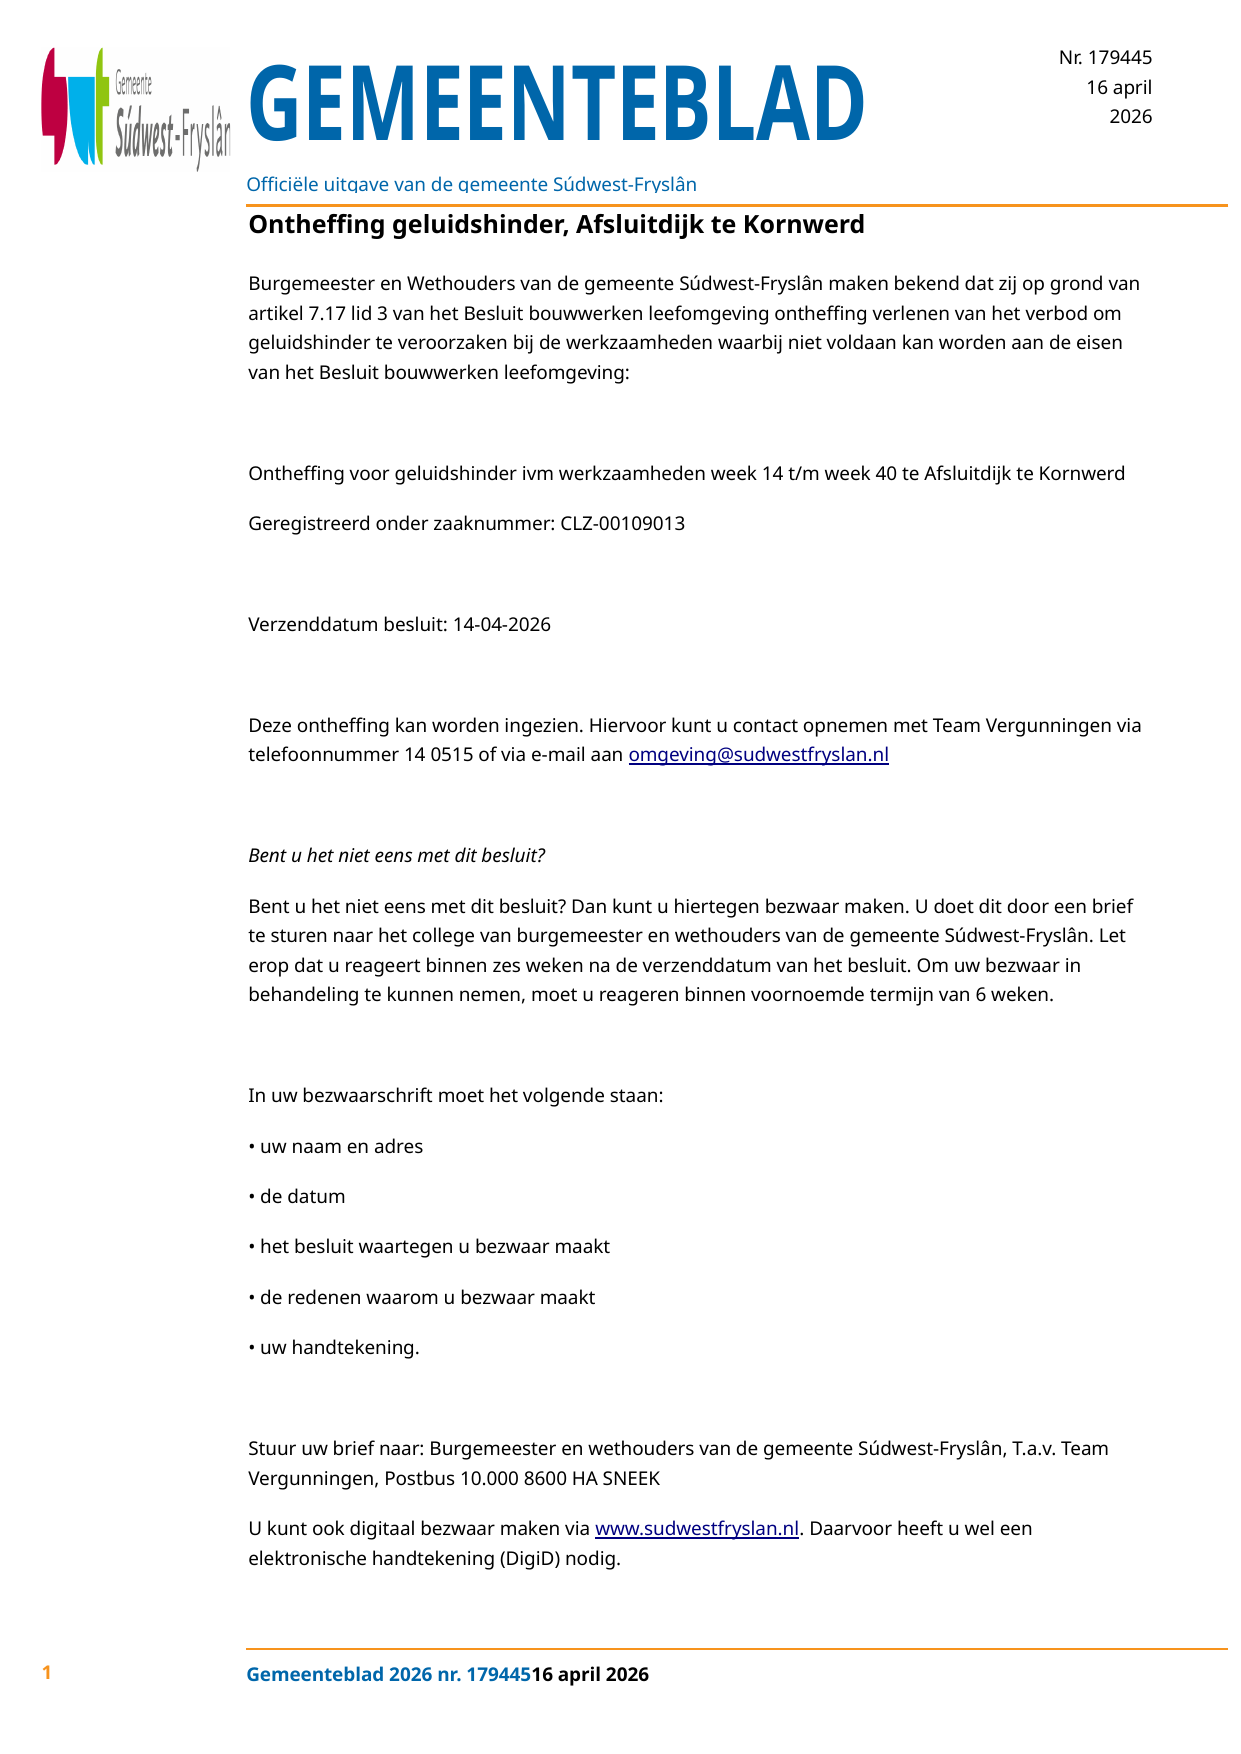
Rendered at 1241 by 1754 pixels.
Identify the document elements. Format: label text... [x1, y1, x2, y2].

text • uw naam en adres [248, 1133, 1152, 1158]
text Bent u het niet eens met dit besluit? [248, 842, 1152, 868]
text Geregistreerd onder zaaknummer: CLZ-00109013 [248, 510, 1152, 536]
text Deze ontheffing kan worden ingezien. Hiervoor kunt u contact opnemen met Team Vergunningen via telefoonnummer 14 0515 of via e-mail aan omgeving@sudwestfryslan.nl [248, 712, 1152, 767]
text Ontheffing voor geluidshinder ivm werkzaamheden week 14 t/m week 40 te Afsluitdijk te Kornwerd [248, 460, 1152, 486]
text Ontheffing geluidshinder, Afsluitdijk te Kornwerd [248, 207, 1152, 241]
text • de datum [248, 1183, 1152, 1209]
text • uw handtekening. [248, 1334, 1152, 1360]
picture [41, 47, 231, 172]
text Verzenddatum besluit: 14-04-2026 [248, 611, 1152, 637]
text Burgemeester en Wethouders van de gemeente Súdwest-Fryslân maken bekend dat zij op grond van artikel 7.17 lid 3 van het Besluit bouwwerken leefomgeving ontheffing verlenen van het verbod om geluidshinder te veroorzaken bij de werkzaamheden waarbij niet voldaan kan worden aan de eisen van het Besluit bouwwerken leefomgeving: [248, 270, 1152, 385]
text Stuur uw brief naar: Burgemeester en wethouders van de gemeente Súdwest-Fryslân, T.a.v. Team Vergunningen, Postbus 10.000 8600 HA SNEEK [248, 1435, 1152, 1491]
text U kunt ook digitaal bezwaar maken via www.sudwestfryslan.nl. Daarvoor heeft u wel een elektronische handtekening (DigiD) nodig. [248, 1515, 1152, 1571]
text In uw bezwaarschrift moet het volgende staan: [248, 1082, 1152, 1108]
text • de redenen waarom u bezwaar maakt [248, 1284, 1152, 1310]
text • het besluit waartegen u bezwaar maakt [248, 1234, 1152, 1259]
text Bent u het niet eens met dit besluit? Dan kunt u hiertegen bezwaar maken. U doet dit door een brief te sturen naar het college van burgemeester en wethouders van de gemeente Súdwest-Fryslân. Let erop dat u reageert binnen zes weken na de verzenddatum van het besluit. Om uw bezwaar in behandeling te kunnen nemen, moet u reageren binnen voornoemde termijn van 6 weken. [248, 893, 1152, 1007]
